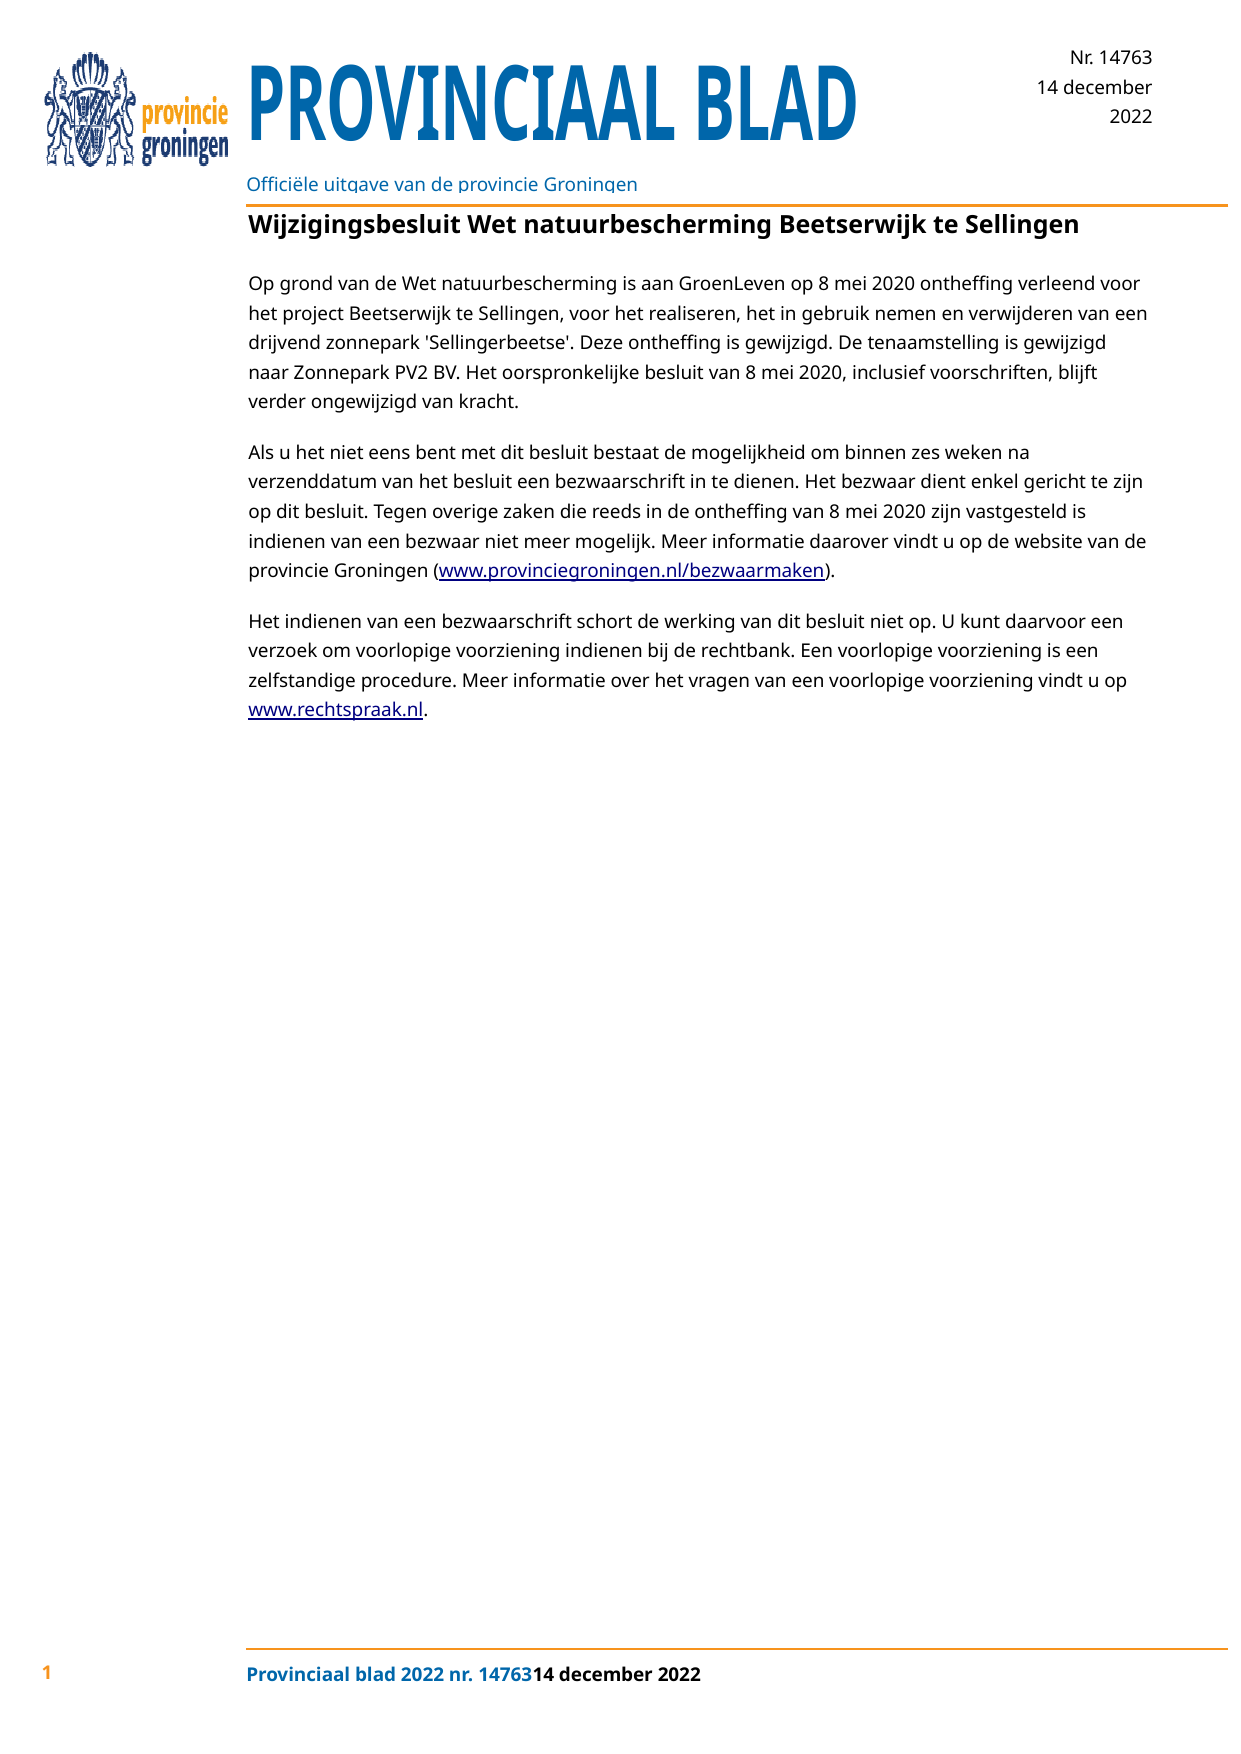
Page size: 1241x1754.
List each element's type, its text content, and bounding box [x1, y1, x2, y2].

text Wijzigingsbesluit Wet natuurbescherming Beetserwijk te Sellingen [248, 207, 1152, 241]
text Het indienen van een bezwaarschrift schort de werking van dit besluit niet op. U kunt daarvoor een verzoek om voorlopige voorziening indienen bij de rechtbank. Een voorlopige voorziening is een zelfstandige procedure. Meer informatie over het vragen van een voorlopige voorziening vindt u op www.rechtspraak.nl. [248, 608, 1152, 722]
text Op grond van de Wet natuurbescherming is aan GroenLeven op 8 mei 2020 ontheffing verleend voor het project Beetserwijk te Sellingen, voor het realiseren, het in gebruik nemen en verwijderen van een drijvend zonnepark 'Sellingerbeetse'. Deze ontheffing is gewijzigd. De tenaamstelling is gewijzigd naar Zonnepark PV2 BV. Het oorspronkelijke besluit van 8 mei 2020, inclusief voorschriften, blijft verder ongewijzigd van kracht. [248, 270, 1152, 414]
picture [41, 47, 231, 172]
text Als u het niet eens bent met dit besluit bestaat de mogelijkheid om binnen zes weken na verzenddatum van het besluit een bezwaarschrift in te dienen. Het bezwaar dient enkel gericht te zijn op dit besluit. Tegen overige zaken die reeds in de ontheffing van 8 mei 2020 zijn vastgesteld is indienen van een bezwaar niet meer mogelijk. Meer informatie daarover vindt u op de website van de provincie Groningen (www.provinciegroningen.nl/bezwaarmaken). [248, 439, 1152, 583]
